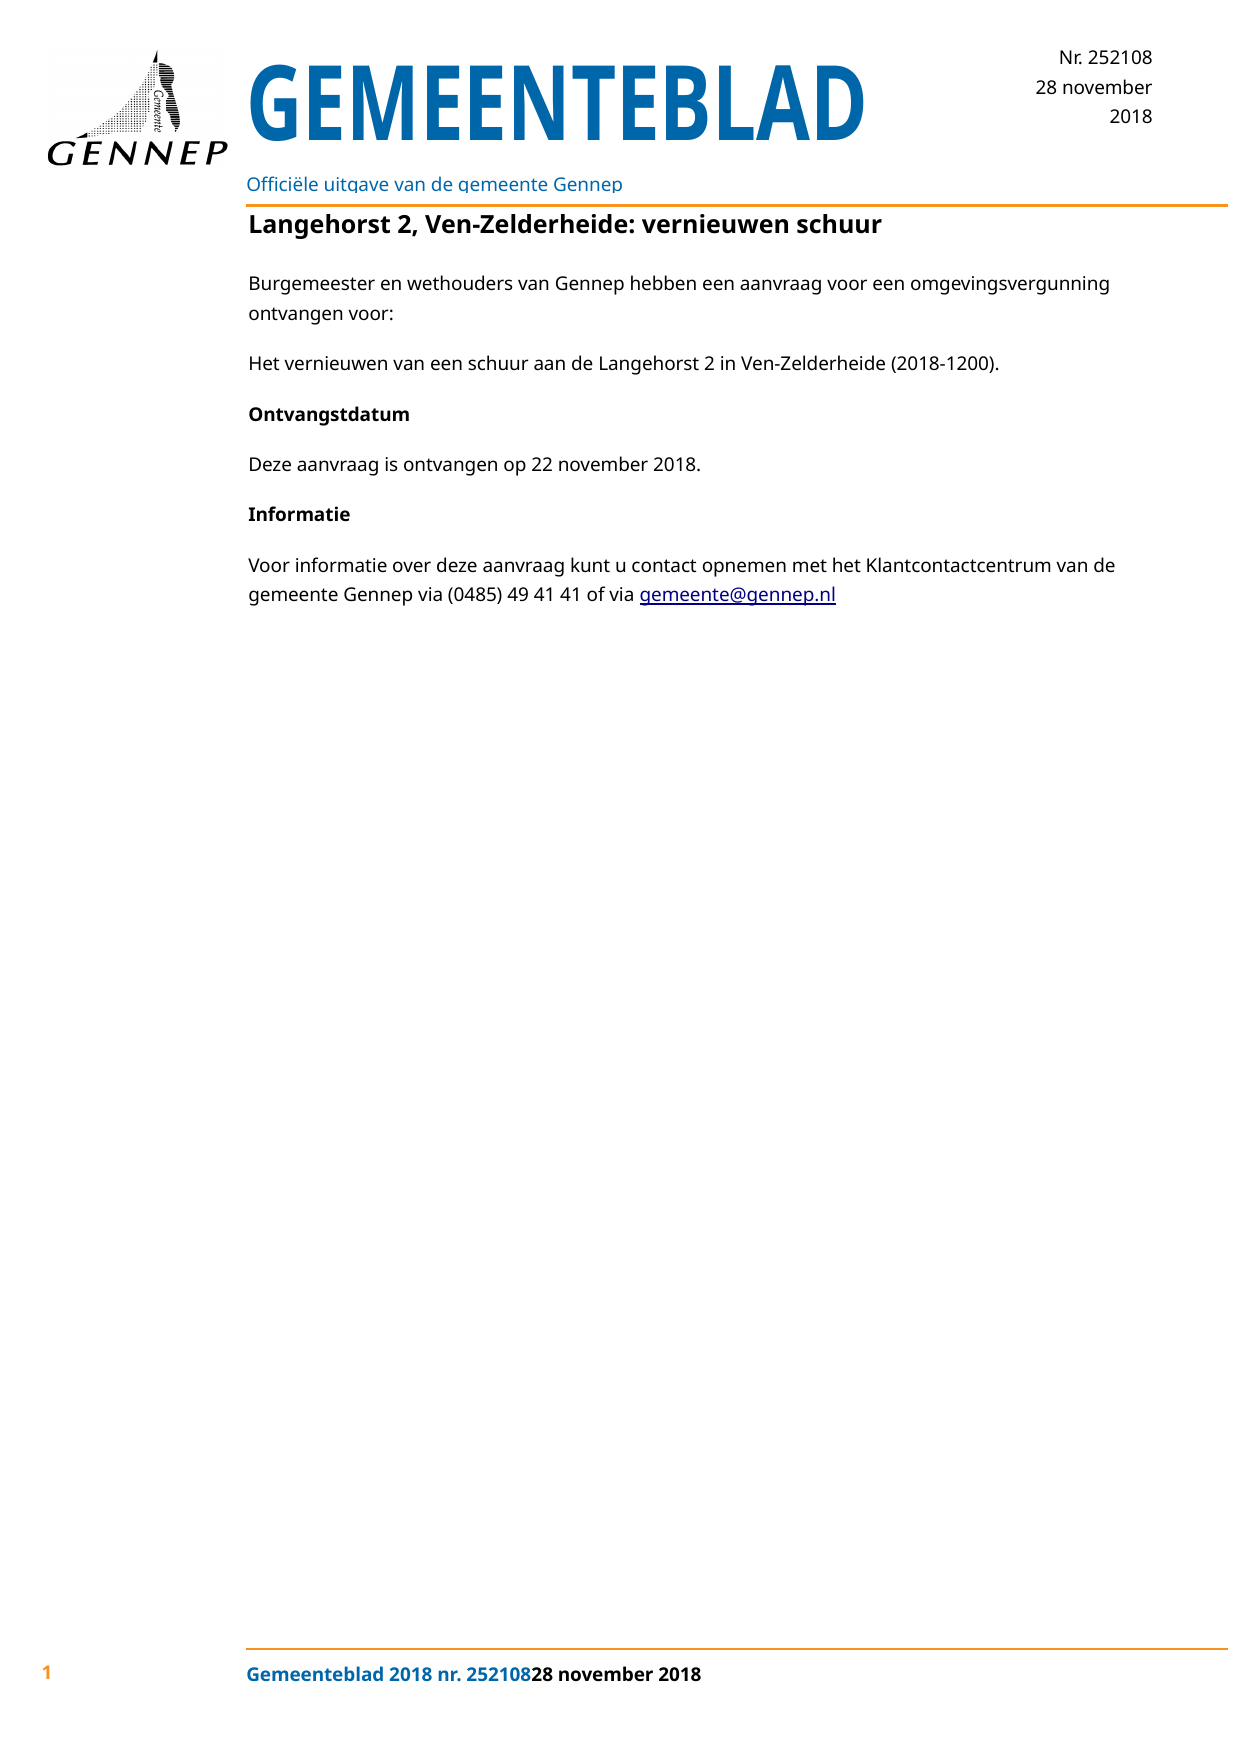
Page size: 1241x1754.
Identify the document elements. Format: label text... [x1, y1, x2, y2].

text Informatie [248, 502, 1152, 527]
text Langehorst 2, Ven-Zelderheide: vernieuwen schuur [248, 207, 1152, 241]
picture [41, 47, 231, 172]
text Het vernieuwen van een schuur aan de Langehorst 2 in Ven-Zelderheide (2018-1200). [248, 350, 1152, 376]
text Burgemeester en wethouders van Gennep hebben een aanvraag voor een omgevingsvergunning ontvangen voor: [248, 270, 1152, 326]
text Voor informatie over deze aanvraag kunt u contact opnemen met het Klantcontactcentrum van de gemeente Gennep via (0485) 49 41 41 of via gemeente@gennep.nl [248, 552, 1152, 607]
text Ontvangstdatum [248, 401, 1152, 426]
text Deze aanvraag is ontvangen op 22 november 2018. [248, 451, 1152, 477]
